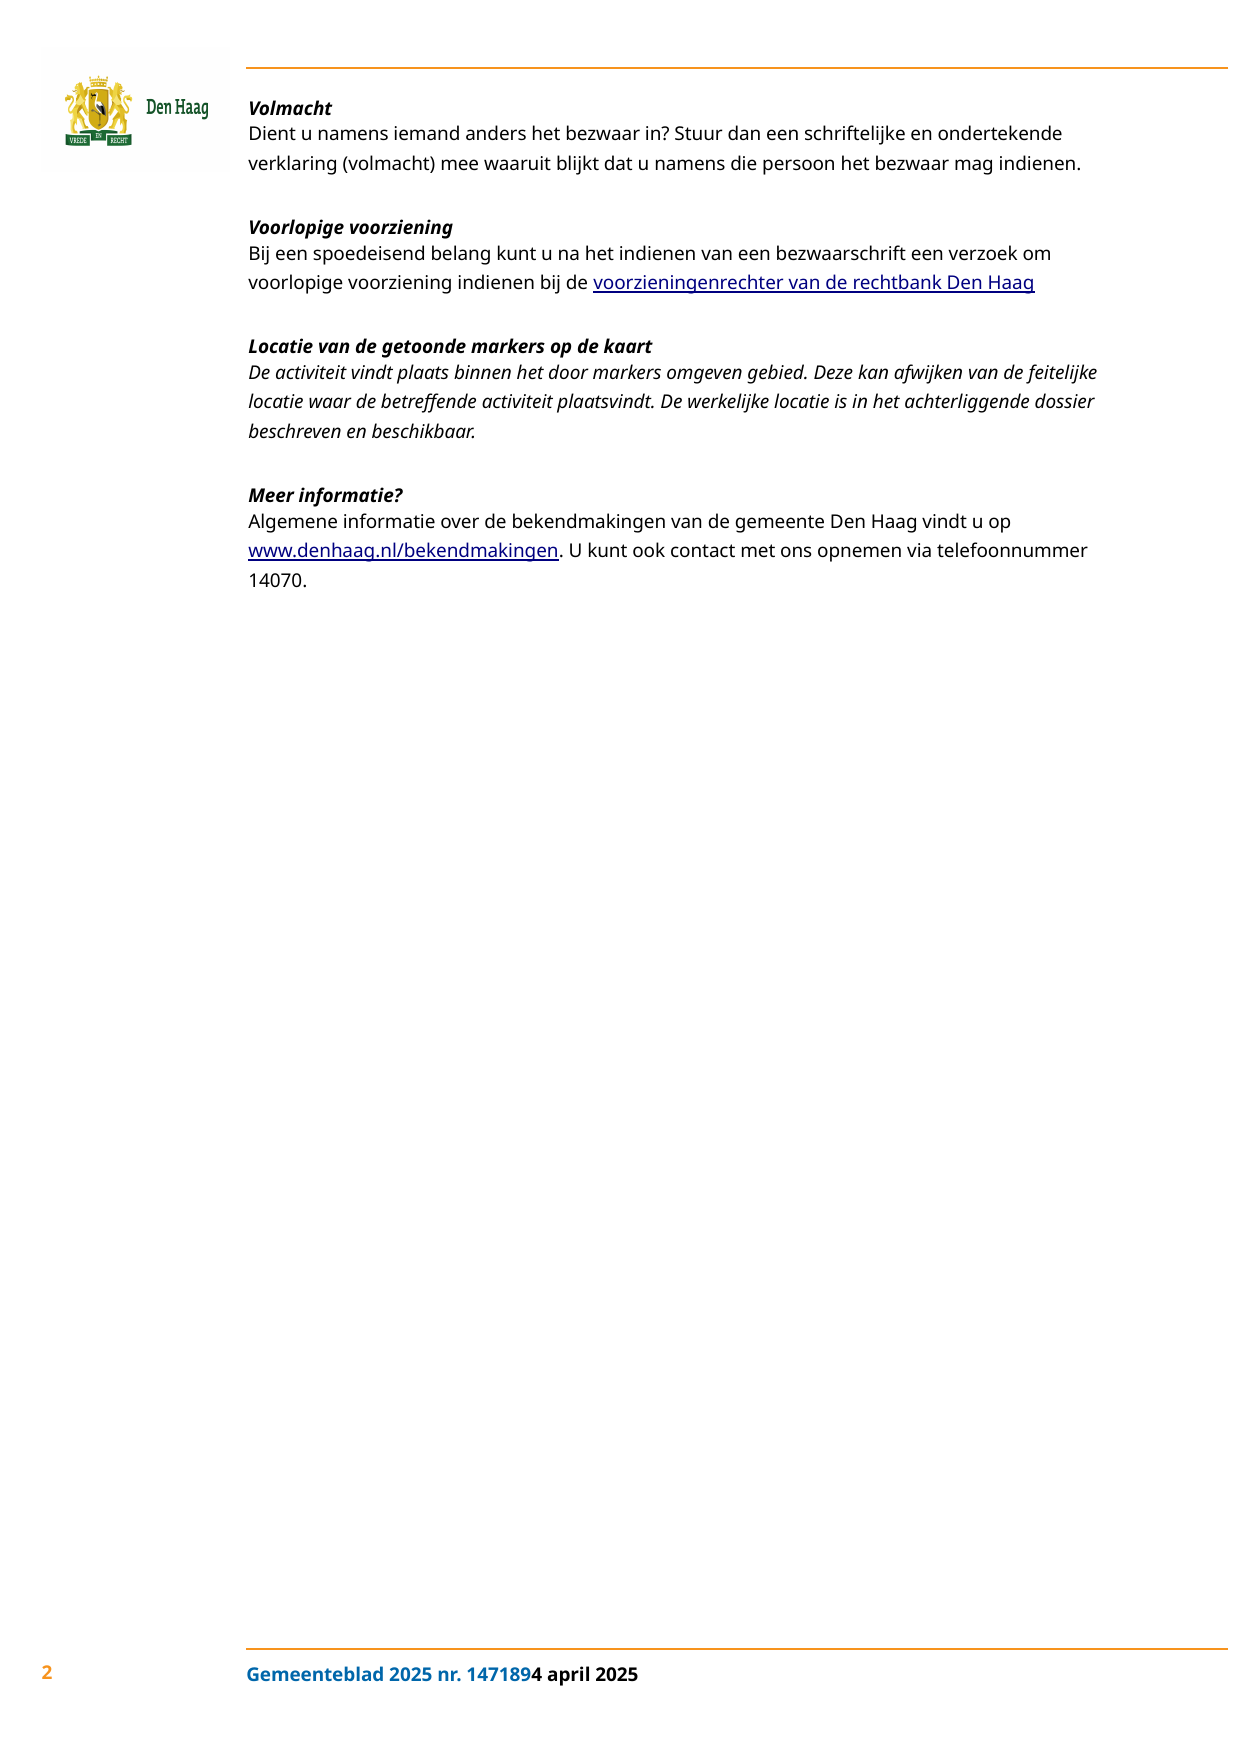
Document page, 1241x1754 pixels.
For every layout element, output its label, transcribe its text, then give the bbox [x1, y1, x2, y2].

text Dient u namens iemand anders het bezwaar in? Stuur dan een schriftelijke en ondertekende verklaring (volmacht) mee waaruit blijkt dat u namens die persoon het bezwaar mag indienen. [248, 121, 1152, 176]
text Volmacht [248, 95, 1152, 121]
text De activiteit vindt plaats binnen het door markers omgeven gebied. Deze kan afwijken van de feitelijke locatie waar de betreffende activiteit plaatsvindt. De werkelijke locatie is in het achterliggende dossier beschreven en beschikbaar. [248, 359, 1152, 444]
text Bij een spoedeisend belang kunt u na het indienen van een bezwaarschrift een verzoek om voorlopige voorziening indienen bij de voorzieningenrechter van de rechtbank Den Haag [248, 240, 1152, 295]
text Locatie van de getoonde markers op de kaart [248, 333, 1152, 359]
text Voorlopige voorziening [248, 214, 1152, 240]
picture [41, 47, 231, 172]
text Meer informatie? [248, 482, 1152, 508]
text Algemene informatie over de bekendmakingen van de gemeente Den Haag vindt u op www.denhaag.nl/bekendmakingen. U kunt ook contact met ons opnemen via telefoonnummer 14070. [248, 508, 1152, 593]
